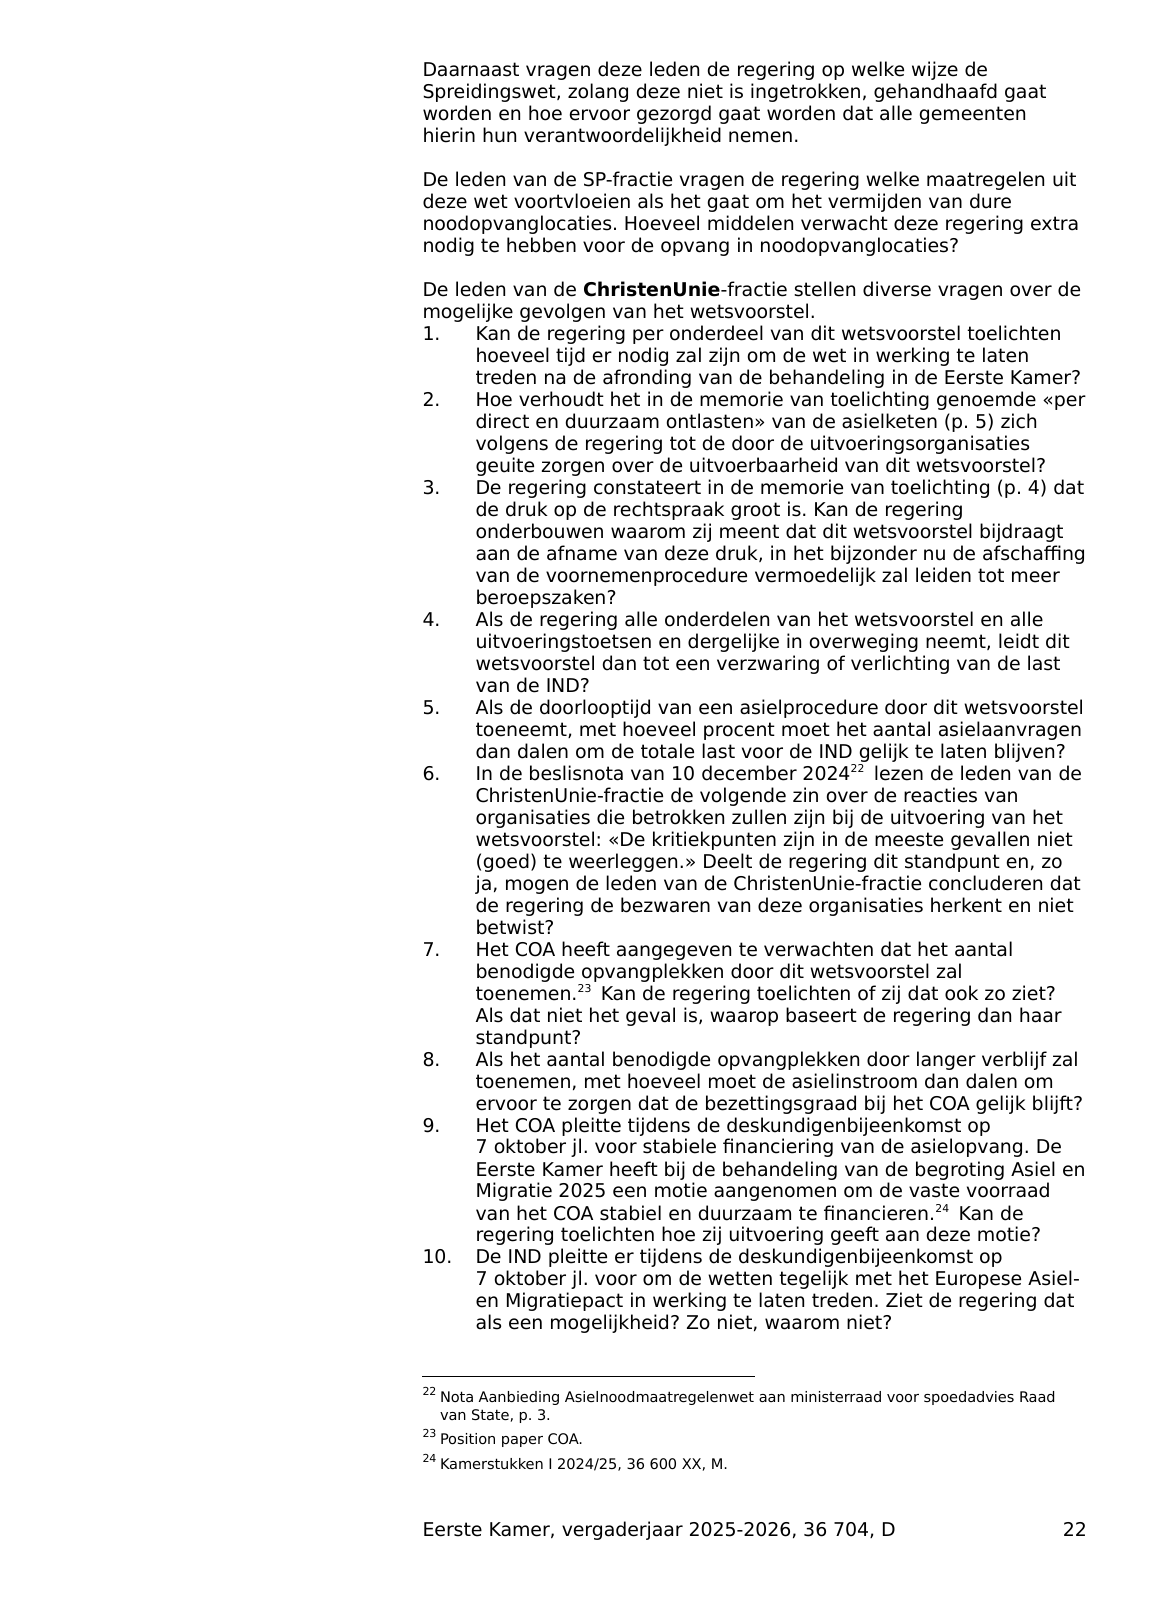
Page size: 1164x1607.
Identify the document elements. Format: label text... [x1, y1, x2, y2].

text 5. Als de doorlooptijd van een asielprocedure door dit wetsvoorstel toeneemt, met hoeveel procent moet het aantal asielaanvragen dan dalen om de totale last voor de IND gelijk te laten blijven? [422, 697, 1087, 763]
text Kamerstukken I 2024/25, 36 600 XX, M. [422, 1452, 1087, 1474]
text 9. Het COA pleitte tijdens de deskundigenbijeenkomst op 7 oktober jl. voor stabiele financiering van de asielopvang. De Eerste Kamer heeft bij de behandeling van de begroting Asiel en Migratie 2025 een motie aangenomen om de vaste voorraad van het COA stabiel en duurzaam te financieren. Kan de regering toelichten hoe zij uitvoering geeft aan deze motie? [422, 1114, 1087, 1246]
text Daarnaast vragen deze leden de regering op welke wijze de Spreidingswet, zolang deze niet is ingetrokken, gehandhaafd gaat worden en hoe ervoor gezorgd gaat worden dat alle gemeenten hierin hun verantwoordelijkheid nemen. [422, 59, 1087, 147]
text 8. Als het aantal benodigde opvangplekken door langer verblijf zal toenemen, met hoeveel moet de asielinstroom dan dalen om ervoor te zorgen dat de bezettingsgraad bij het COA gelijk blijft? [422, 1048, 1087, 1114]
text De leden van de SP-fractie vragen de regering welke maatregelen uit deze wet voortvloeien als het gaat om het vermijden van dure noodopvanglocaties. Hoeveel middelen verwacht deze regering extra nodig te hebben voor de opvang in noodopvanglocaties? [422, 169, 1087, 257]
text 4. Als de regering alle onderdelen van het wetsvoorstel en alle uitvoeringstoetsen en dergelijke in overweging neemt, leidt dit wetsvoorstel dan tot een verzwaring of verlichting van de last van de IND? [422, 609, 1087, 697]
text Position paper COA. [422, 1427, 1087, 1449]
text De leden van de ChristenUnie-fractie stellen diverse vragen over de mogelijke gevolgen van het wetsvoorstel. [422, 279, 1087, 323]
text 6. In de beslisnota van 10 december 2024 lezen de leden van de ChristenUnie-fractie de volgende zin over de reacties van organisaties die betrokken zullen zijn bij de uitvoering van het wetsvoorstel: «De kritiekpunten zijn in de meeste gevallen niet (goed) te weerleggen.» Deelt de regering dit standpunt en, zo ja, mogen de leden van de ChristenUnie-fractie concluderen dat de regering de bezwaren van deze organisaties herkent en niet betwist? [422, 763, 1087, 939]
text Nota Aanbieding Asielnoodmaatregelenwet aan ministerraad voor spoedadvies Raad van State, p. 3. [422, 1385, 1087, 1424]
text 10. De IND pleitte er tijdens de deskundigenbijeenkomst op 7 oktober jl. voor om de wetten tegelijk met het Europese Asiel- en Migratiepact in werking te laten treden. Ziet de regering dat als een mogelijkheid? Zo niet, waarom niet? [422, 1246, 1087, 1334]
text 3. De regering constateert in de memorie van toelichting (p. 4) dat de druk op de rechtspraak groot is. Kan de regering onderbouwen waarom zij meent dat dit wetsvoorstel bijdraagt aan de afname van deze druk, in het bijzonder nu de afschaffing van de voornemenprocedure vermoedelijk zal leiden tot meer beroepszaken? [422, 477, 1087, 609]
text 7. Het COA heeft aangegeven te verwachten dat het aantal benodigde opvangplekken door dit wetsvoorstel zal toenemen. Kan de regering toelichten of zij dat ook zo ziet? Als dat niet het geval is, waarop baseert de regering dan haar standpunt? [422, 939, 1087, 1048]
text 1. Kan de regering per onderdeel van dit wetsvoorstel toelichten hoeveel tijd er nodig zal zijn om de wet in werking te laten treden na de afronding van de behandeling in de Eerste Kamer? [422, 323, 1087, 389]
text 2. Hoe verhoudt het in de memorie van toelichting genoemde «per direct en duurzaam ontlasten» van de asielketen (p. 5) zich volgens de regering tot de door de uitvoeringsorganisaties geuite zorgen over de uitvoerbaarheid van dit wetsvoorstel? [422, 389, 1087, 477]
